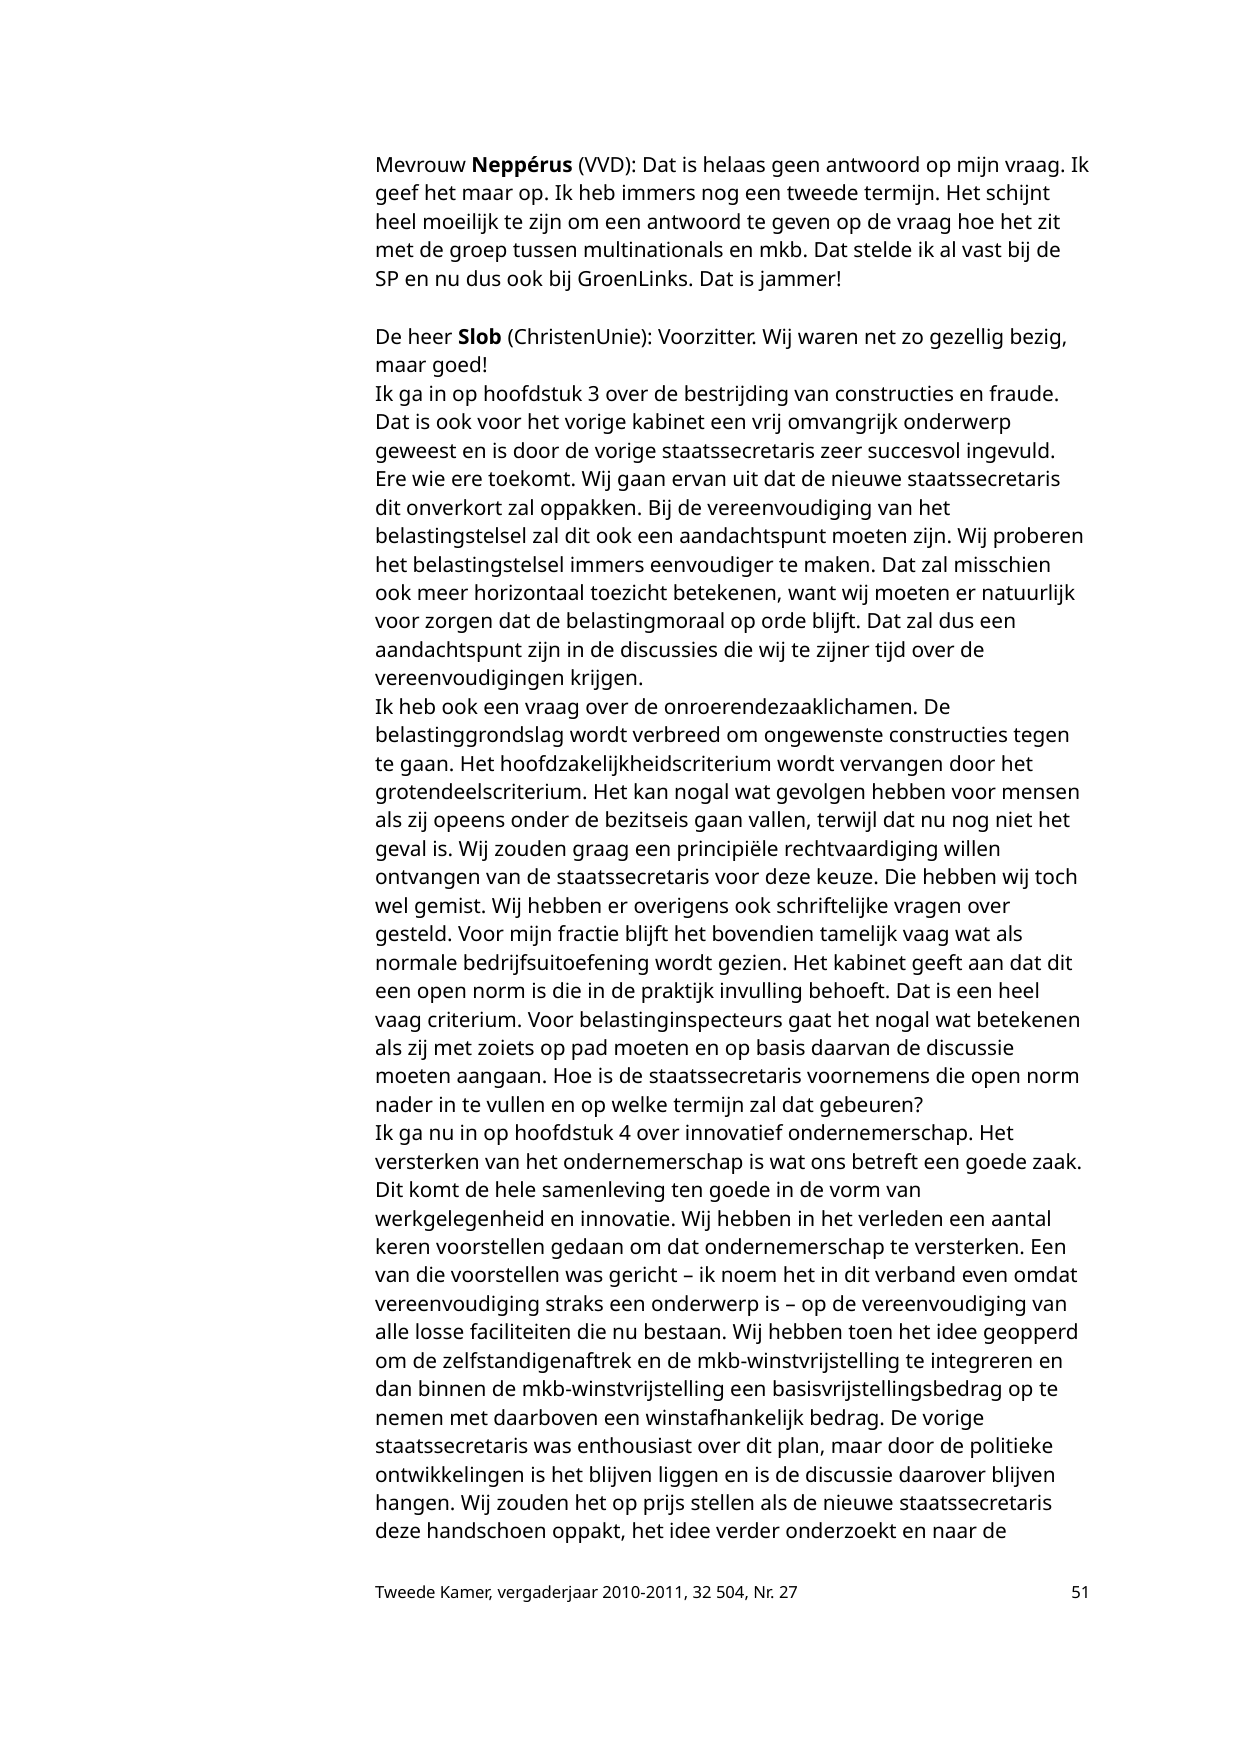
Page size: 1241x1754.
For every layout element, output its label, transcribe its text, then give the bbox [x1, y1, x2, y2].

text Ik ga nu in op hoofdstuk 4 over innovatief ondernemerschap. Het versterken van het ondernemerschap is wat ons betreft een goede zaak. Dit komt de hele samenleving ten goede in de vorm van werkgelegenheid en innovatie. Wij hebben in het verleden een aantal keren voorstellen gedaan om dat ondernemerschap te versterken. Een van die voorstellen was gericht – ik noem het in dit verband even omdat vereenvoudiging straks een onderwerp is – op de vereenvoudiging van alle losse faciliteiten die nu bestaan. Wij hebben toen het idee geopperd om de zelfstandigenaftrek en de mkb-winstvrijstelling te integreren en dan binnen de mkb-winstvrijstelling een basisvrijstellingsbedrag op te nemen met daarboven een winstafhankelijk bedrag. De vorige staatssecretaris was enthousiast over dit plan, maar door de politieke ontwikkelingen is het blijven liggen en is de discussie daarover blijven hangen. Wij zouden het op prijs stellen als de nieuwe staatssecretaris deze handschoen oppakt, het idee verder onderzoekt en naar de [375, 1118, 1090, 1545]
text Mevrouw Neppérus (VVD): Dat is helaas geen antwoord op mijn vraag. Ik geef het maar op. Ik heb immers nog een tweede termijn. Het schijnt heel moeilijk te zijn om een antwoord te geven op de vraag hoe het zit met de groep tussen multinationals en mkb. Dat stelde ik al vast bij de SP en nu dus ook bij GroenLinks. Dat is jammer! [375, 150, 1090, 292]
text Ik heb ook een vraag over de onroerendezaaklichamen. De belastinggrondslag wordt verbreed om ongewenste constructies tegen te gaan. Het hoofdzakelijkheidscriterium wordt vervangen door het grotendeelscriterium. Het kan nogal wat gevolgen hebben voor mensen als zij opeens onder de bezitseis gaan vallen, terwijl dat nu nog niet het geval is. Wij zouden graag een principiële rechtvaardiging willen ontvangen van de staatssecretaris voor deze keuze. Die hebben wij toch wel gemist. Wij hebben er overigens ook schriftelijke vragen over gesteld. Voor mijn fractie blijft het bovendien tamelijk vaag wat als normale bedrijfsuitoefening wordt gezien. Het kabinet geeft aan dat dit een open norm is die in de praktijk invulling behoeft. Dat is een heel vaag criterium. Voor belastinginspecteurs gaat het nogal wat betekenen als zij met zoiets op pad moeten en op basis daarvan de discussie moeten aangaan. Hoe is de staatssecretaris voornemens die open norm nader in te vullen en op welke termijn zal dat gebeuren? [375, 692, 1090, 1118]
text De heer Slob (ChristenUnie): Voorzitter. Wij waren net zo gezellig bezig, maar goed! [375, 322, 1090, 379]
text Ik ga in op hoofdstuk 3 over de bestrijding van constructies en fraude. Dat is ook voor het vorige kabinet een vrij omvangrijk onderwerp geweest en is door de vorige staatssecretaris zeer succesvol ingevuld. Ere wie ere toekomt. Wij gaan ervan uit dat de nieuwe staatssecretaris dit onverkort zal oppakken. Bij de vereenvoudiging van het belastingstelsel zal dit ook een aandachtspunt moeten zijn. Wij proberen het belastingstelsel immers eenvoudiger te maken. Dat zal misschien ook meer horizontaal toezicht betekenen, want wij moeten er natuurlijk voor zorgen dat de belastingmoraal op orde blijft. Dat zal dus een aandachtspunt zijn in de discussies die wij te zijner tijd over de vereenvoudigingen krijgen. [375, 379, 1090, 692]
